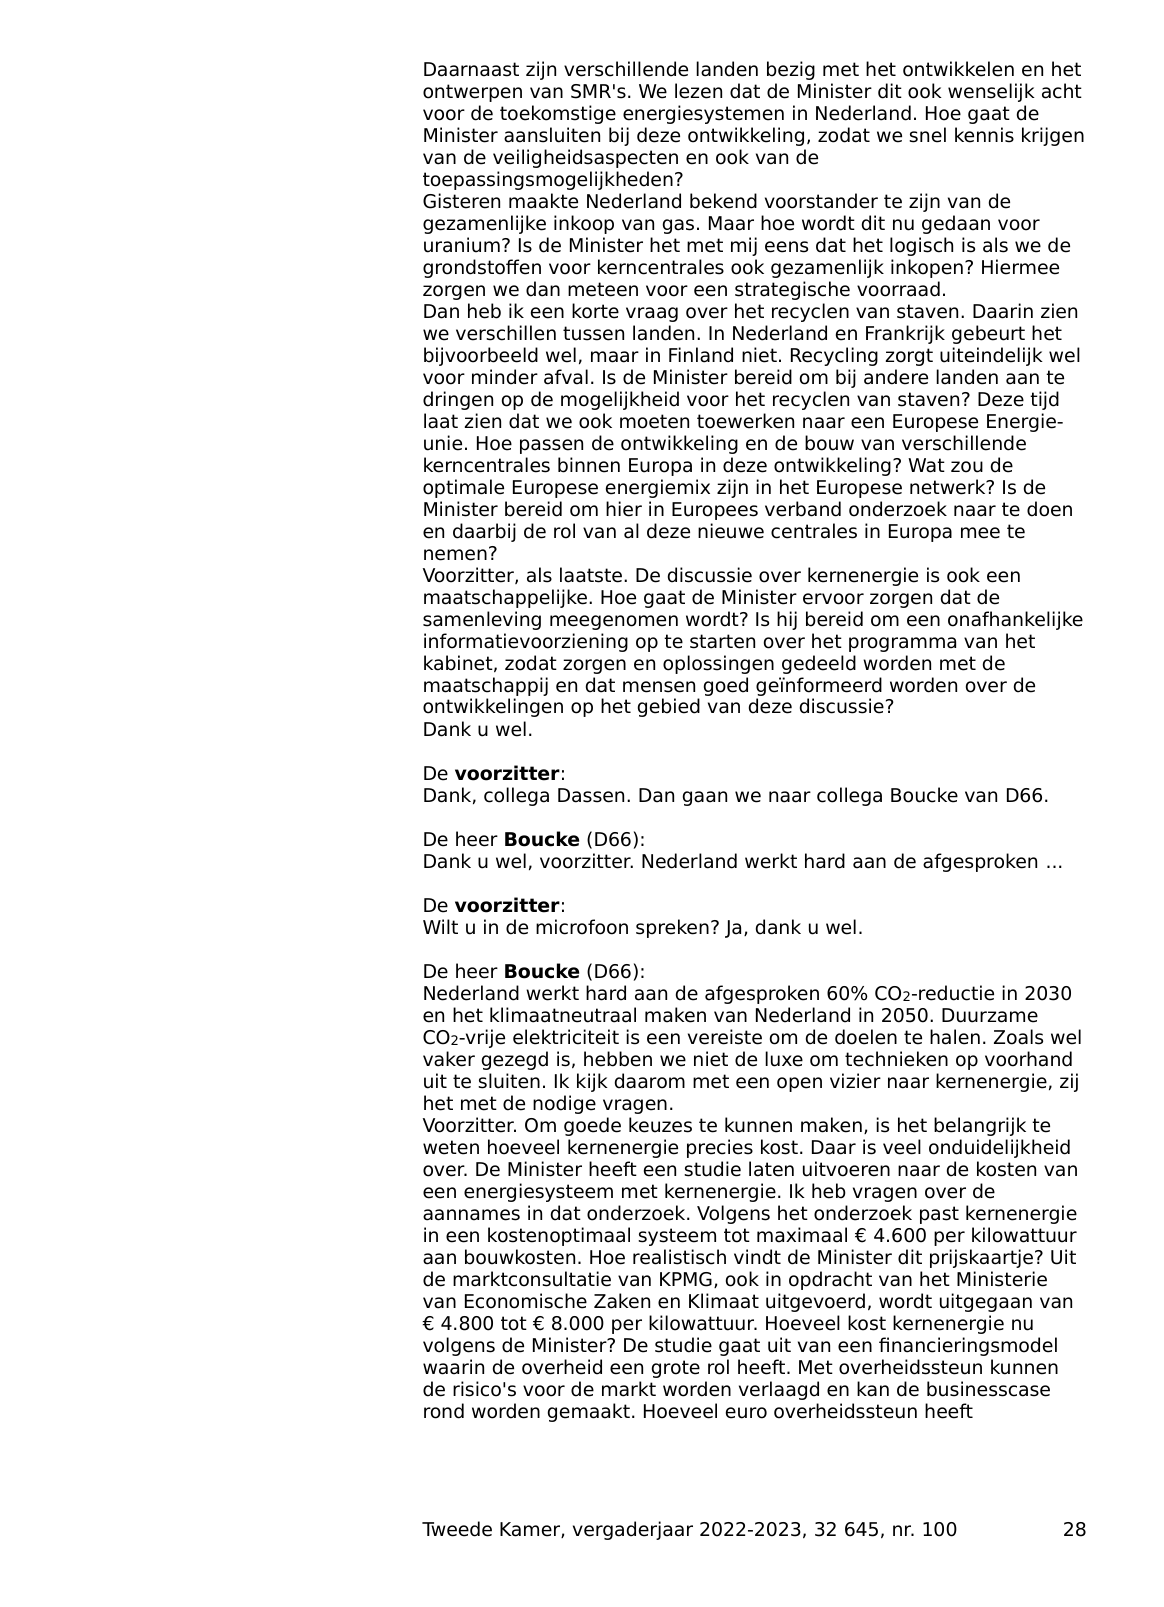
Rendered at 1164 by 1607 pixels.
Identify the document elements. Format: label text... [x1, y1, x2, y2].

text Dank u wel, voorzitter. Nederland werkt hard aan de afgesproken ... [422, 851, 1087, 873]
text Dank, collega Dassen. Dan gaan we naar collega Boucke van D66. [422, 784, 1087, 807]
text De heer Boucke (D66): [422, 961, 1087, 983]
text De voorzitter: [422, 895, 1087, 917]
text De voorzitter: [422, 763, 1087, 784]
text De heer Boucke (D66): [422, 829, 1087, 851]
text Nederland werkt hard aan de afgesproken 60% CO2-reductie in 2030 en het klimaatneutraal maken van Nederland in 2050. Duurzame CO2-vrije elektriciteit is een vereiste om de doelen te halen. Zoals wel vaker gezegd is, hebben we niet de luxe om technieken op voorhand uit te sluiten. Ik kijk daarom met een open vizier naar kernenergie, zij het met de nodige vragen. [422, 983, 1087, 1115]
text Wilt u in de microfoon spreken? Ja, dank u wel. [422, 917, 1087, 939]
text Gisteren maakte Nederland bekend voorstander te zijn van de gezamenlijke inkoop van gas. Maar hoe wordt dit nu gedaan voor uranium? Is de Minister het met mij eens dat het logisch is als we de grondstoffen voor kerncentrales ook gezamenlijk inkopen? Hiermee zorgen we dan meteen voor een strategische voorraad. [422, 191, 1087, 301]
text Daarnaast zijn verschillende landen bezig met het ontwikkelen en het ontwerpen van SMR's. We lezen dat de Minister dit ook wenselijk acht voor de toekomstige energiesystemen in Nederland. Hoe gaat de Minister aansluiten bij deze ontwikkeling, zodat we snel kennis krijgen van de veiligheidsaspecten en ook van de toepassingsmogelijkheden? [422, 59, 1087, 191]
text Voorzitter. Om goede keuzes te kunnen maken, is het belangrijk te weten hoeveel kernenergie precies kost. Daar is veel onduidelijkheid over. De Minister heeft een studie laten uitvoeren naar de kosten van een energiesysteem met kernenergie. Ik heb vragen over de aannames in dat onderzoek. Volgens het onderzoek past kernenergie in een kostenoptimaal systeem tot maximaal € 4.600 per kilowattuur aan bouwkosten. Hoe realistisch vindt de Minister dit prijskaartje? Uit de marktconsultatie van KPMG, ook in opdracht van het Ministerie van Economische Zaken en Klimaat uitgevoerd, wordt uitgegaan van € 4.800 tot € 8.000 per kilowattuur. Hoeveel kost kernenergie nu volgens de Minister? De studie gaat uit van een financieringsmodel waarin de overheid een grote rol heeft. Met overheidssteun kunnen de risico's voor de markt worden verlaagd en kan de businesscase rond worden gemaakt. Hoeveel euro overheidssteun heeft [422, 1115, 1087, 1423]
text Dan heb ik een korte vraag over het recyclen van staven. Daarin zien we verschillen tussen landen. In Nederland en Frankrijk gebeurt het bijvoorbeeld wel, maar in Finland niet. Recycling zorgt uiteindelijk wel voor minder afval. Is de Minister bereid om bij andere landen aan te dringen op de mogelijkheid voor het recyclen van staven? Deze tijd laat zien dat we ook moeten toewerken naar een Europese Energie-unie. Hoe passen de ontwikkeling en de bouw van verschillende kerncentrales binnen Europa in deze ontwikkeling? Wat zou de optimale Europese energiemix zijn in het Europese netwerk? Is de Minister bereid om hier in Europees verband onderzoek naar te doen en daarbij de rol van al deze nieuwe centrales in Europa mee te nemen? [422, 301, 1087, 564]
text Voorzitter, als laatste. De discussie over kernenergie is ook een maatschappelijke. Hoe gaat de Minister ervoor zorgen dat de samenleving meegenomen wordt? Is hij bereid om een onafhankelijke informatievoorziening op te starten over het programma van het kabinet, zodat zorgen en oplossingen gedeeld worden met de maatschappij en dat mensen goed geïnformeerd worden over de ontwikkelingen op het gebied van deze discussie? [422, 564, 1087, 718]
text Dank u wel. [422, 718, 1087, 740]
